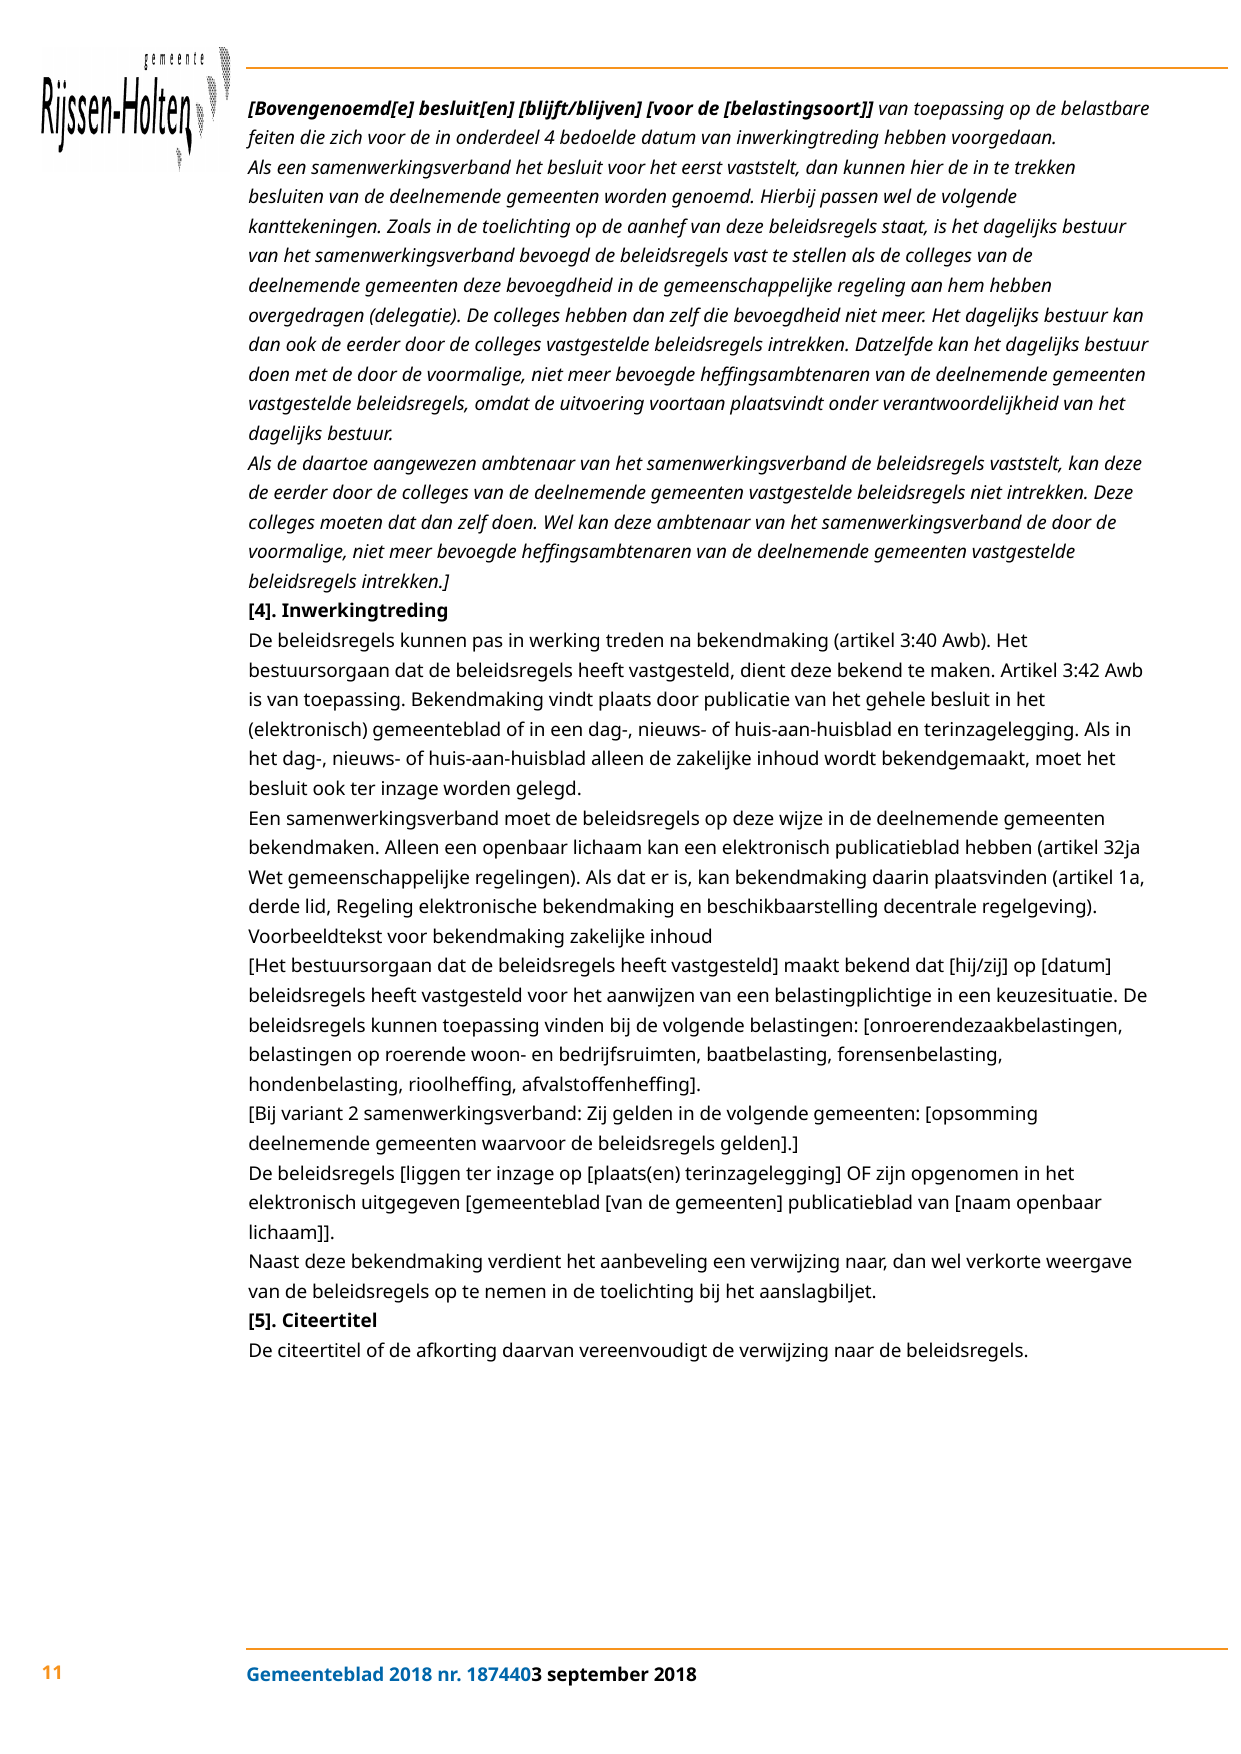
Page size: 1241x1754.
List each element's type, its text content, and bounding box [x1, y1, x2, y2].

text Als een samenwerkingsverband het besluit voor het eerst vaststelt, dan kunnen hier de in te trekken besluiten van de deelnemende gemeenten worden genoemd. Hierbij passen wel de volgende kanttekeningen. Zoals in de toelichting op de aanhef van deze beleidsregels staat, is het dagelijks bestuur van het samenwerkingsverband bevoegd de beleidsregels vast te stellen als de colleges van de deelnemende gemeenten deze bevoegdheid in de gemeenschappelijke regeling aan hem hebben overgedragen (delegatie). De colleges hebben dan zelf die bevoegdheid niet meer. Het dagelijks bestuur kan dan ook de eerder door de colleges vastgestelde beleidsregels intrekken. Datzelfde kan het dagelijks bestuur doen met de door de voormalige, niet meer bevoegde heffingsambtenaren van de deelnemende gemeenten vastgestelde beleidsregels, omdat de uitvoering voortaan plaatsvindt onder verantwoordelijkheid van het dagelijks bestuur. [248, 154, 1152, 446]
text [Bij variant 2 samenwerkingsverband: Zij gelden in de volgende gemeenten: [opsomming deelnemende gemeenten waarvoor de beleidsregels gelden].] [248, 1101, 1152, 1156]
picture [41, 47, 231, 172]
text [Het bestuursorgaan dat de beleidsregels heeft vastgesteld] maakt bekend dat [hij/zij] op [datum] beleidsregels heeft vastgesteld voor het aanwijzen van een belastingplichtige in een keuzesituatie. De beleidsregels kunnen toepassing vinden bij de volgende belastingen: [onroerendezaakbelastingen, belastingen op roerende woon- en bedrijfsruimten, baatbelasting, forensenbelasting, hondenbelasting, rioolheffing, afvalstoffenheffing]. [248, 953, 1152, 1097]
text De citeertitel of de afkorting daarvan vereenvoudigt de verwijzing naar de beleidsregels. [248, 1337, 1152, 1363]
text [4]. Inwerkingtreding [248, 598, 1152, 623]
text Voorbeeldtekst voor bekendmaking zakelijke inhoud [248, 923, 1152, 949]
text Naast deze bekendmaking verdient het aanbeveling een verwijzing naar, dan wel verkorte weergave van de beleidsregels op te nemen in de toelichting bij het aanslagbiljet. [248, 1248, 1152, 1304]
text De beleidsregels [liggen ter inzage op [plaats(en) terinzagelegging] OF zijn opgenomen in het elektronisch uitgegeven [gemeenteblad [van de gemeenten] publicatieblad van [naam openbaar lichaam]]. [248, 1160, 1152, 1245]
text De beleidsregels kunnen pas in werking treden na bekendmaking (artikel 3:40 Awb). Het bestuursorgaan dat de beleidsregels heeft vastgesteld, dient deze bekend te maken. Artikel 3:42 Awb is van toepassing. Bekendmaking vindt plaats door publicatie van het gehele besluit in het (elektronisch) gemeenteblad of in een dag-, nieuws- of huis-aan-huisblad en terinzagelegging. Als in het dag-, nieuws- of huis-aan-huisblad alleen de zakelijke inhoud wordt bekendgemaakt, moet het besluit ook ter inzage worden gelegd. [248, 627, 1152, 801]
text [Bovengenoemd[e] besluit[en] [blijft/blijven] [voor de [belastingsoort]] van toepassing op de belastbare feiten die zich voor de in onderdeel 4 bedoelde datum van inwerkingtreding hebben voorgedaan. [248, 95, 1152, 150]
text [5]. Citeertitel [248, 1308, 1152, 1333]
text Een samenwerkingsverband moet de beleidsregels op deze wijze in de deelnemende gemeenten bekendmaken. Alleen een openbaar lichaam kan een elektronisch publicatieblad hebben (artikel 32ja Wet gemeenschappelijke regelingen). Als dat er is, kan bekendmaking daarin plaatsvinden (artikel 1a, derde lid, Regeling elektronische bekendmaking en beschikbaarstelling decentrale regelgeving). [248, 805, 1152, 919]
text Als de daartoe aangewezen ambtenaar van het samenwerkingsverband de beleidsregels vaststelt, kan deze de eerder door de colleges van de deelnemende gemeenten vastgestelde beleidsregels niet intrekken. Deze colleges moeten dat dan zelf doen. Wel kan deze ambtenaar van het samenwerkingsverband de door de voormalige, niet meer bevoegde heffingsambtenaren van de deelnemende gemeenten vastgestelde beleidsregels intrekken.] [248, 450, 1152, 594]
